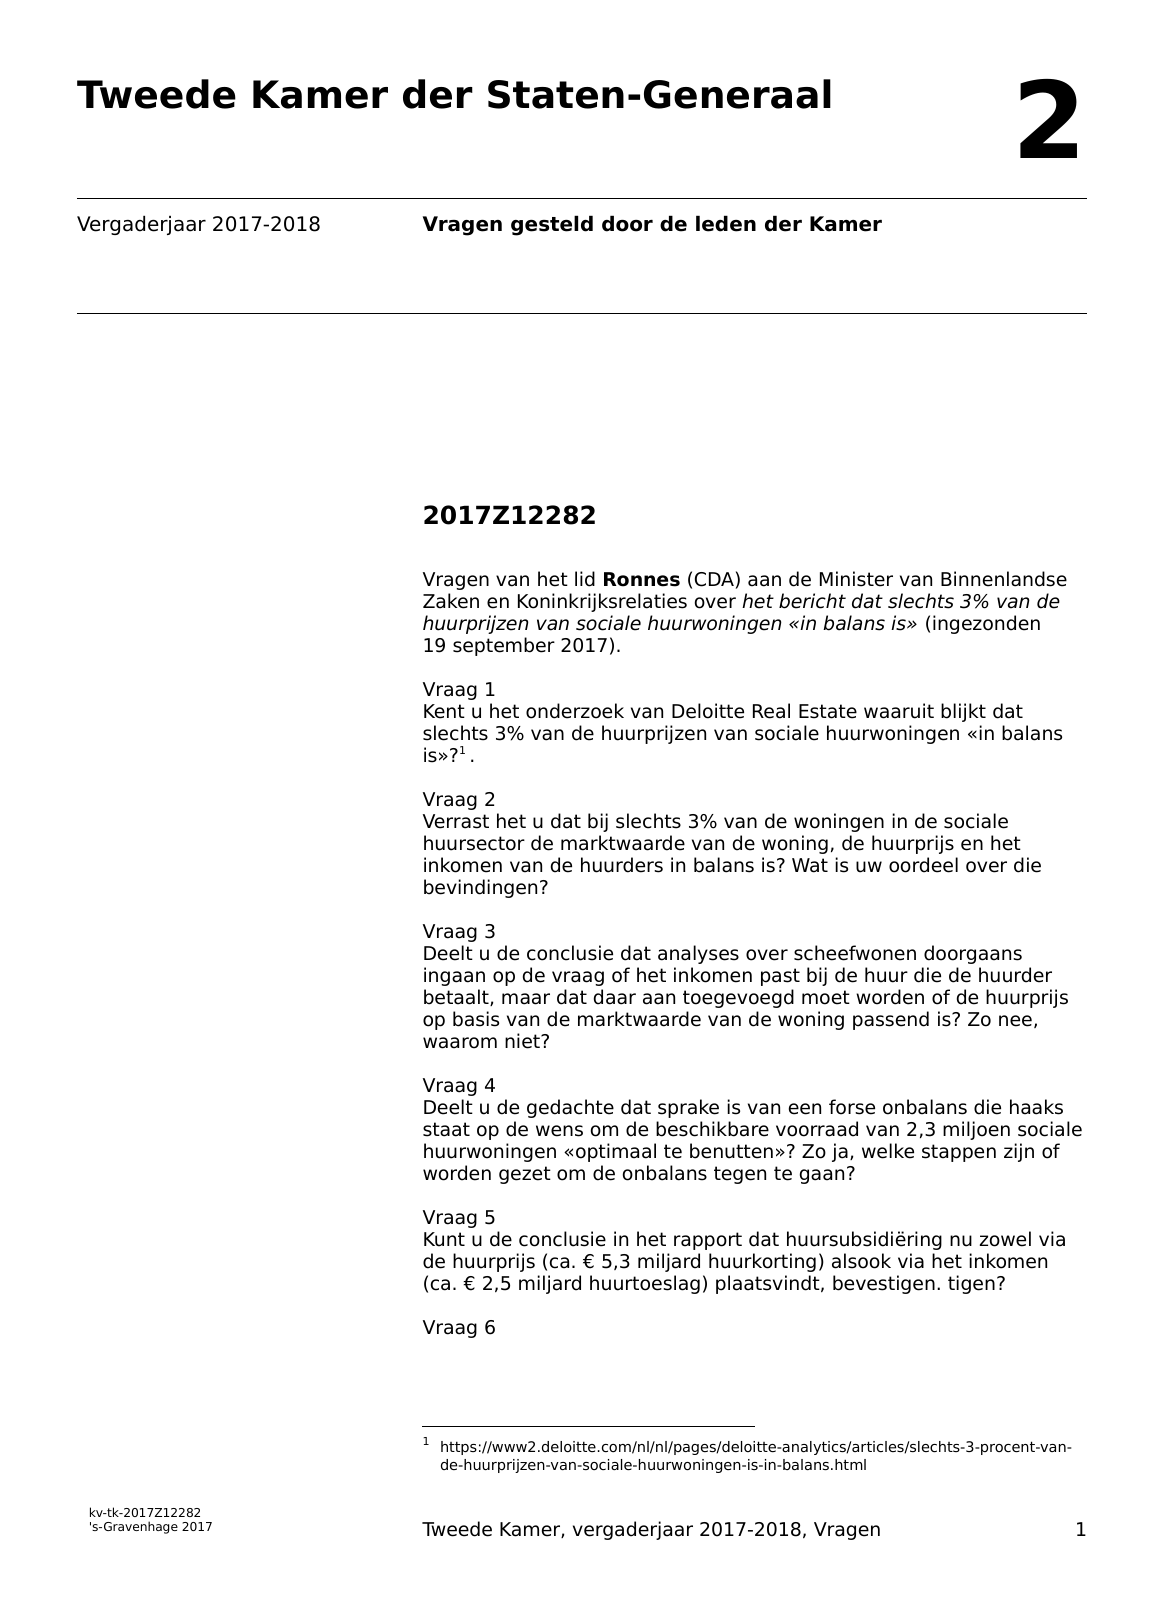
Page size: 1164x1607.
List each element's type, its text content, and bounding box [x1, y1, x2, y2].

text Deelt u de conclusie dat analyses over scheefwonen doorgaans ingaan op de vraag of het inkomen past bij de huur die de huurder betaalt, maar dat daar aan toegevoegd moet worden of de huurprijs op basis van de marktwaarde van de woning passend is? Zo nee, waarom niet? [422, 943, 1087, 1053]
table_header Tweede Kamer der Staten-Generaal [77, 59, 886, 198]
text 2017Z12282 [422, 501, 1087, 531]
text Kunt u de conclusie in het rapport dat huursubsidiëring nu zowel via de huurprijs (ca. € 5,3 miljard huurkorting) alsook via het inkomen (ca. € 2,5 miljard huurtoeslag) plaatsvindt, bevestigen. tigen? [422, 1229, 1087, 1295]
text https://www2.deloitte.com/nl/nl/pages/deloitte-analytics/articles/slechts-3-procent-van-de-huurprijzen-van-sociale-huurwoningen-is-in-balans.html [422, 1435, 1087, 1474]
text Vraag 2 [422, 789, 1087, 811]
text 's-Gravenhage 2017 [88, 1520, 323, 1534]
text Vraag 3 [422, 921, 1087, 943]
text kv-tk-2017Z12282 [88, 1506, 323, 1520]
table_header 2 [886, 59, 1087, 198]
text Vragen van het lid Ronnes (CDA) aan de Minister van Binnenlandse Zaken en Koninkrijksrelaties over het bericht dat slechts 3% van de huurprijzen van sociale huurwoningen «in balans is» (ingezonden 19 september 2017). [422, 569, 1087, 657]
text Vraag 4 [422, 1075, 1087, 1097]
text Vraag 6 [422, 1317, 1087, 1339]
text Deelt u de gedachte dat sprake is van een forse onbalans die haaks staat op de wens om de beschikbare voorraad van 2,3 miljoen sociale huurwoningen «optimaal te benutten»? Zo ja, welke stappen zijn of worden gezet om de onbalans tegen te gaan? [422, 1097, 1087, 1185]
table_cell Vergaderjaar 2017-2018 [77, 199, 422, 313]
table_cell Vragen gesteld door de leden der Kamer [422, 199, 1087, 313]
text Vraag 1 [422, 679, 1087, 701]
text Verrast het u dat bij slechts 3% van de woningen in de sociale huursector de marktwaarde van de woning, de huurprijs en het inkomen van de huurders in balans is? Wat is uw oordeel over die bevindingen? [422, 811, 1087, 899]
text Vraag 5 [422, 1207, 1087, 1229]
text Kent u het onderzoek van Deloitte Real Estate waaruit blijkt dat slechts 3% van de huurprijzen van sociale huurwoningen «in balans is»?. [422, 701, 1087, 767]
